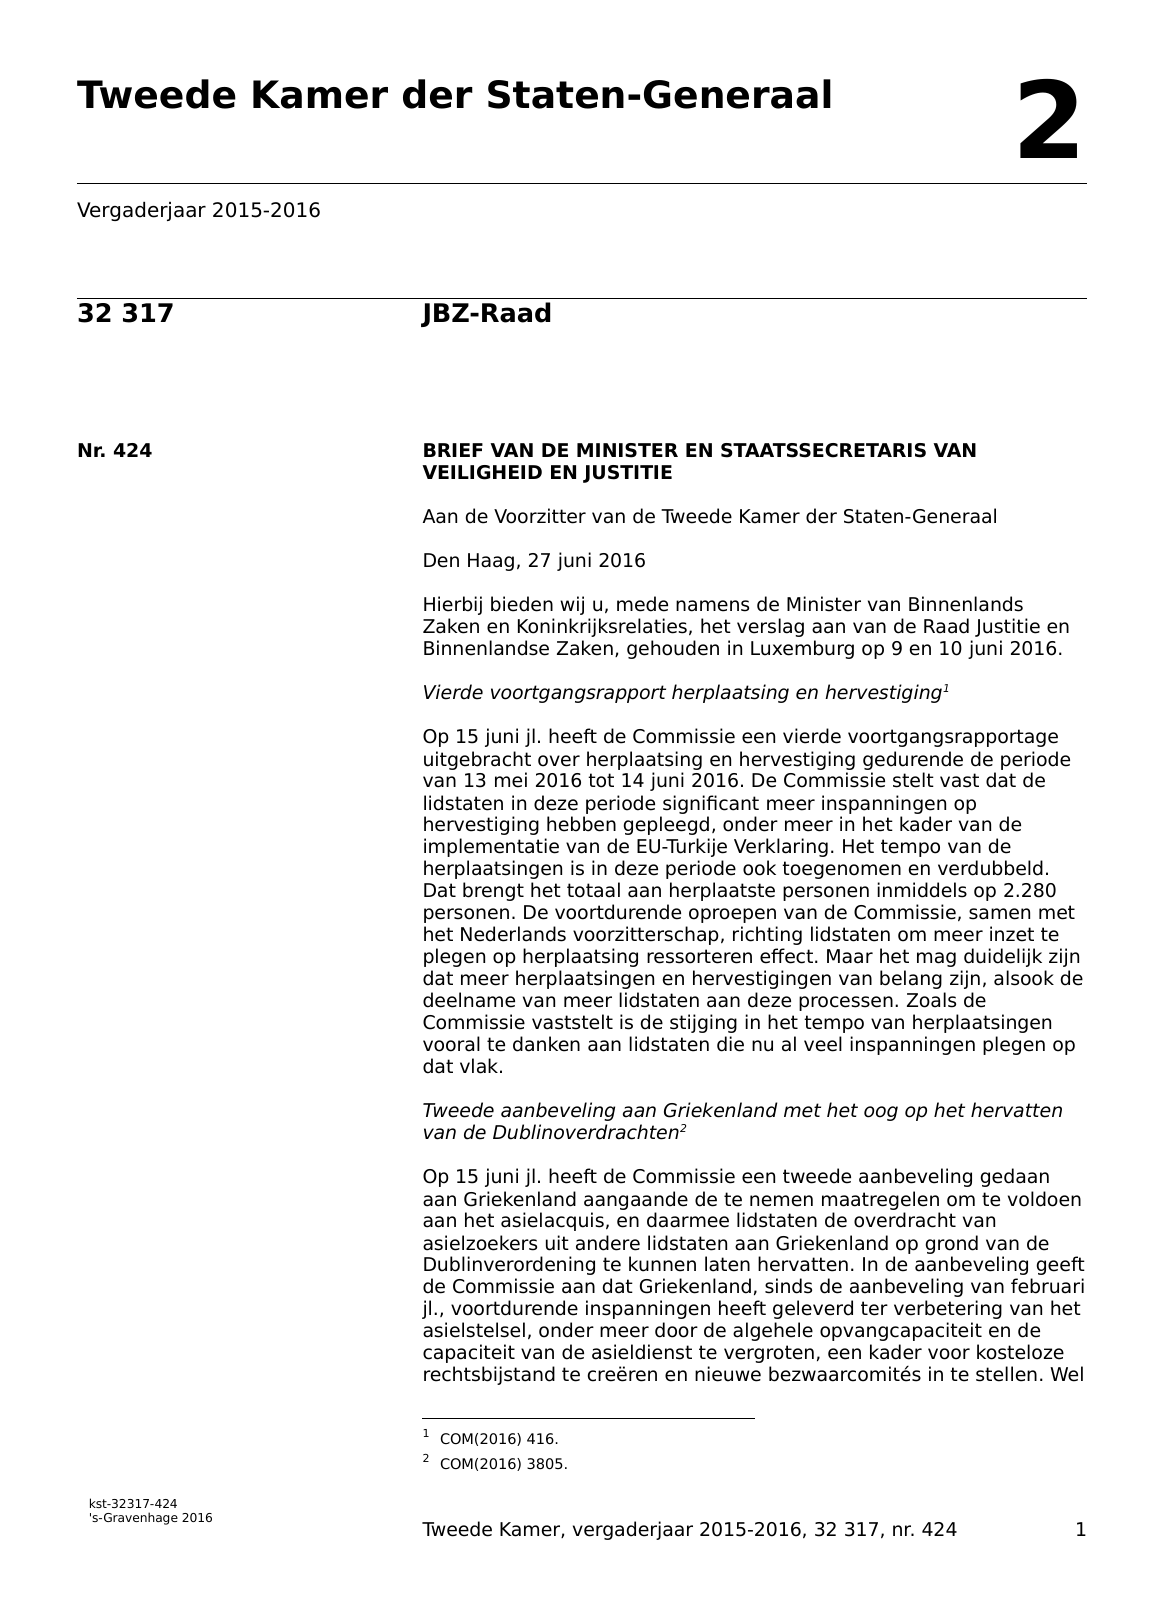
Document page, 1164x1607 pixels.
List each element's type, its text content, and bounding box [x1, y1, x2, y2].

subtitle Tweede aanbeveling aan Griekenland met het oog op het hervatten van de Dublinoverdrachten [422, 1100, 1087, 1144]
text Aan de Voorzitter van de Tweede Kamer der Staten-Generaal [422, 506, 1087, 528]
text COM(2016) 3805. [422, 1452, 1087, 1474]
table_cell Vergaderjaar 2015-2016 [77, 184, 1087, 298]
table_header 2 [886, 59, 1087, 183]
subtitle Nr. 424 BRIEF VAN DE MINISTER EN STAATSSECRETARIS VAN VEILIGHEID EN JUSTITIE [77, 440, 1087, 484]
subtitle 32 317 JBZ-Raad [77, 299, 1087, 329]
text Den Haag, 27 juni 2016 [422, 550, 1087, 572]
text COM(2016) 416. [422, 1427, 1087, 1449]
text Op 15 juni jl. heeft de Commissie een tweede aanbeveling gedaan aan Griekenland aangaande de te nemen maatregelen om te voldoen aan het asielacquis, en daarmee lidstaten de overdracht van asielzoekers uit andere lidstaten aan Griekenland op grond van de Dublinverordening te kunnen laten hervatten. In de aanbeveling geeft de Commissie aan dat Griekenland, sinds de aanbeveling van februari jl., voortdurende inspanningen heeft geleverd ter verbetering van het asielstelsel, onder meer door de algehele opvangcapaciteit en de capaciteit van de asieldienst te vergroten, een kader voor kosteloze rechtsbijstand te creëren en nieuwe bezwaarcomités in te stellen. Wel [422, 1166, 1087, 1386]
text 's-Gravenhage 2016 [88, 1511, 323, 1525]
subtitle Vierde voortgangsrapport herplaatsing en hervestiging [422, 682, 1087, 704]
text kst-32317-424 [88, 1497, 323, 1511]
text Op 15 juni jl. heeft de Commissie een vierde voortgangsrapportage uitgebracht over herplaatsing en hervestiging gedurende de periode van 13 mei 2016 tot 14 juni 2016. De Commissie stelt vast dat de lidstaten in deze periode significant meer inspanningen op hervestiging hebben gepleegd, onder meer in het kader van de implementatie van de EU-Turkije Verklaring. Het tempo van de herplaatsingen is in deze periode ook toegenomen en verdubbeld. Dat brengt het totaal aan herplaatste personen inmiddels op 2.280 personen. De voortdurende oproepen van de Commissie, samen met het Nederlands voorzitterschap, richting lidstaten om meer inzet te plegen op herplaatsing ressorteren effect. Maar het mag duidelijk zijn dat meer herplaatsingen en hervestigingen van belang zijn, alsook de deelname van meer lidstaten aan deze processen. Zoals de Commissie vaststelt is de stijging in het tempo van herplaatsingen vooral te danken aan lidstaten die nu al veel inspanningen plegen op dat vlak. [422, 726, 1087, 1078]
text Hierbij bieden wij u, mede namens de Minister van Binnenlands Zaken en Koninkrijksrelaties, het verslag aan van de Raad Justitie en Binnenlandse Zaken, gehouden in Luxemburg op 9 en 10 juni 2016. [422, 594, 1087, 660]
table_header Tweede Kamer der Staten-Generaal [77, 59, 886, 183]
